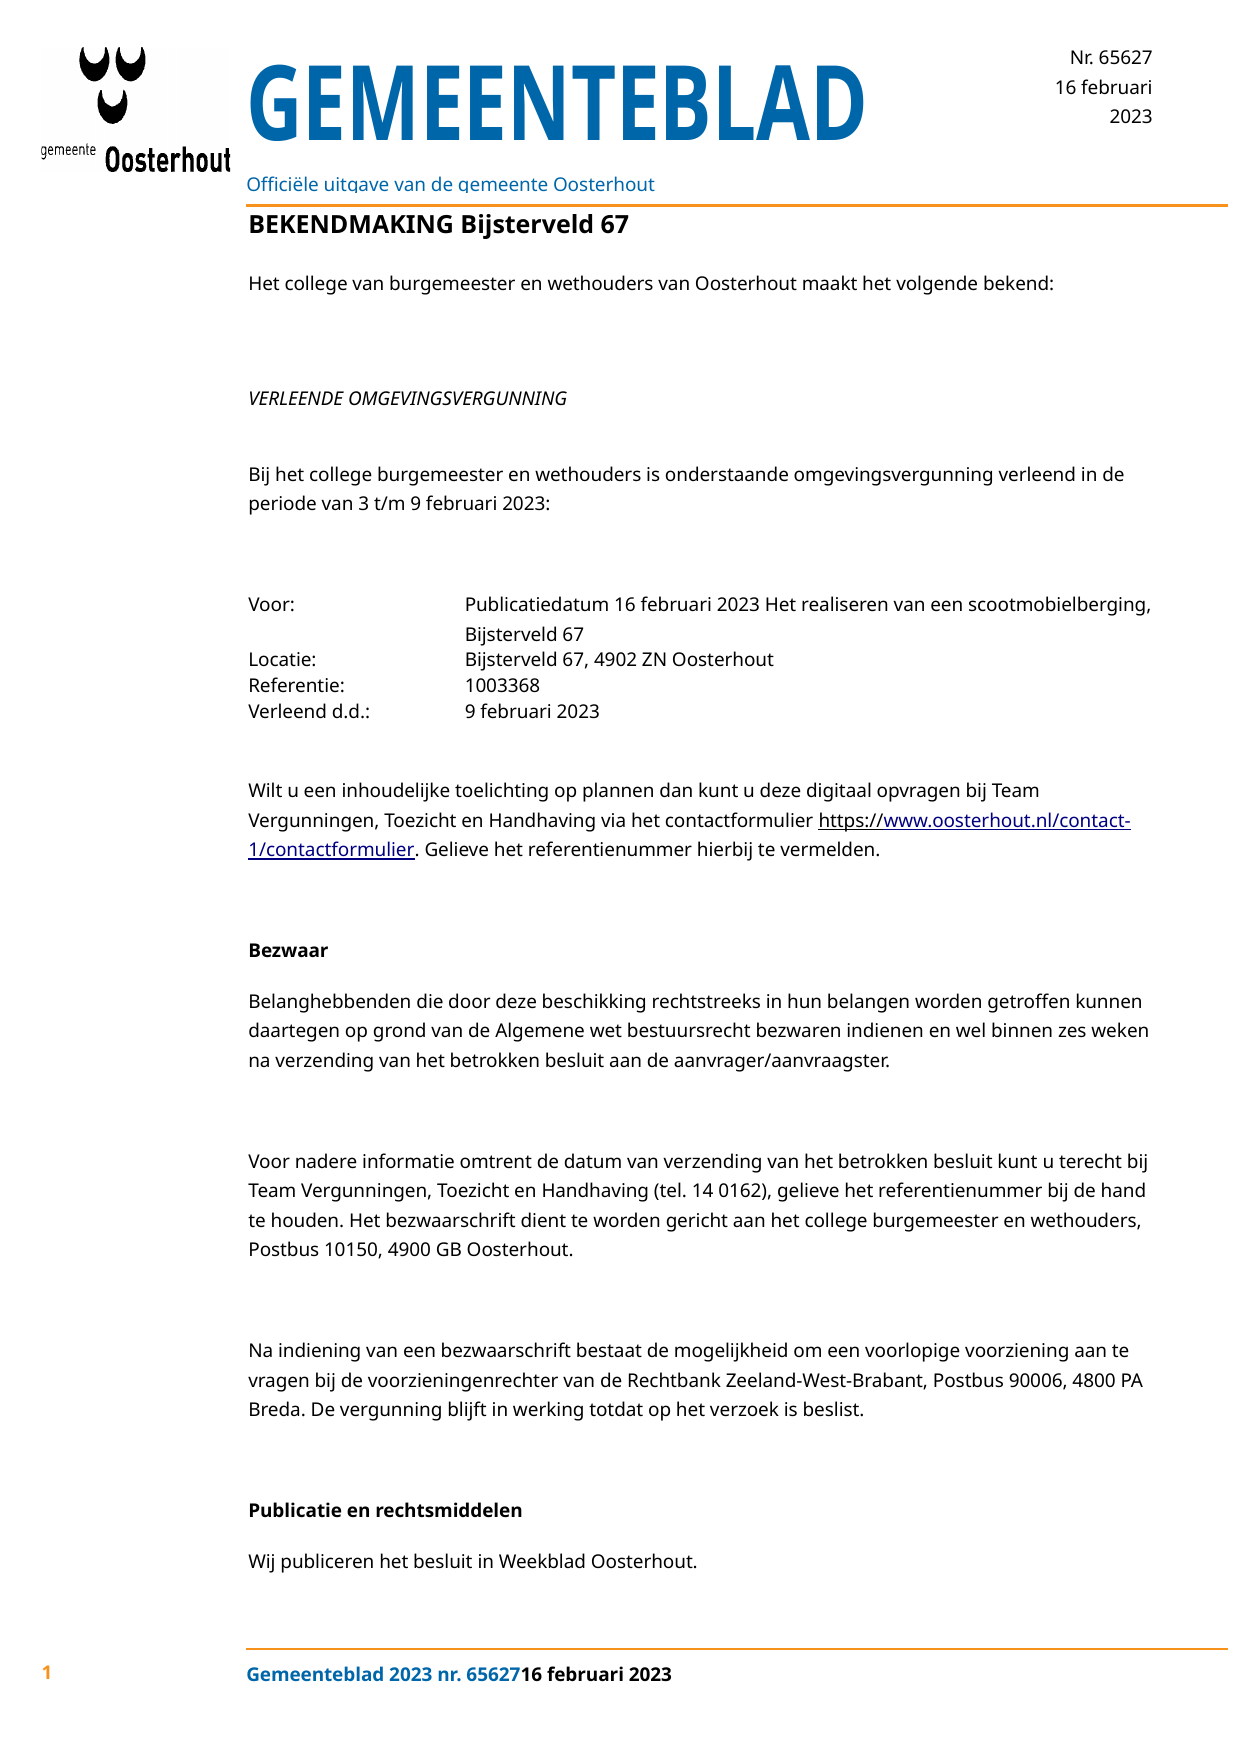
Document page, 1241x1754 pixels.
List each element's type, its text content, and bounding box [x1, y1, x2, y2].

text Bezwaar [248, 937, 1152, 963]
table_header Voor: [248, 591, 464, 647]
table_cell Bijsterveld 67, 4902 ZN Oosterhout [465, 647, 1152, 672]
text Het college van burgemeester en wethouders van Oosterhout maakt het volgende bekend: [248, 270, 1152, 296]
text VERLEENDE OMGEVINGSVERGUNNING [248, 385, 1152, 410]
text Na indiening van een bezwaarschrift bestaat de mogelijkheid om een voorlopige voorziening aan te vragen bij de voorzieningenrechter van de Rechtbank Zeeland-West-Brabant, Postbus 90006, 4800 PA Breda. De vergunning blijft in werking totdat op het verzoek is beslist. [248, 1337, 1152, 1422]
table_cell 9 februari 2023 [465, 698, 1152, 724]
table_cell Verleend d.d.: [248, 698, 464, 724]
text Publicatie en rechtsmiddelen [248, 1497, 1152, 1523]
picture [41, 47, 231, 172]
text Wij publiceren het besluit in Weekblad Oosterhout. [248, 1548, 1152, 1574]
table_cell Referentie: [248, 673, 464, 698]
text Bij het college burgemeester en wethouders is onderstaande omgevingsvergunning verleend in de periode van 3 t/m 9 februari 2023: [248, 461, 1152, 516]
table_header Publicatiedatum 16 februari 2023 Het realiseren van een scootmobielberging, Bijsterveld 67 [465, 591, 1152, 647]
text Belanghebbenden die door deze beschikking rechtstreeks in hun belangen worden getroffen kunnen daartegen op grond van de Algemene wet bestuursrecht bezwaren indienen en wel binnen zes weken na verzending van het betrokken besluit aan de aanvrager/aanvraagster. [248, 988, 1152, 1073]
table_cell Locatie: [248, 647, 464, 672]
text BEKENDMAKING Bijsterveld 67 [248, 207, 1152, 241]
text Wilt u een inhoudelijke toelichting op plannen dan kunt u deze digitaal opvragen bij Team Vergunningen, Toezicht en Handhaving via het contactformulier https://www.oosterhout.nl/contact-1/contactformulier. Gelieve het referentienummer hierbij te vermelden. [248, 777, 1152, 862]
table_cell 1003368 [465, 673, 1152, 698]
text Voor nadere informatie omtrent de datum van verzending van het betrokken besluit kunt u terecht bij Team Vergunningen, Toezicht en Handhaving (tel. 14 0162), gelieve het referentienummer bij de hand te houden. Het bezwaarschrift dient te worden gericht aan het college burgemeester en wethouders, Postbus 10150, 4900 GB Oosterhout. [248, 1148, 1152, 1262]
